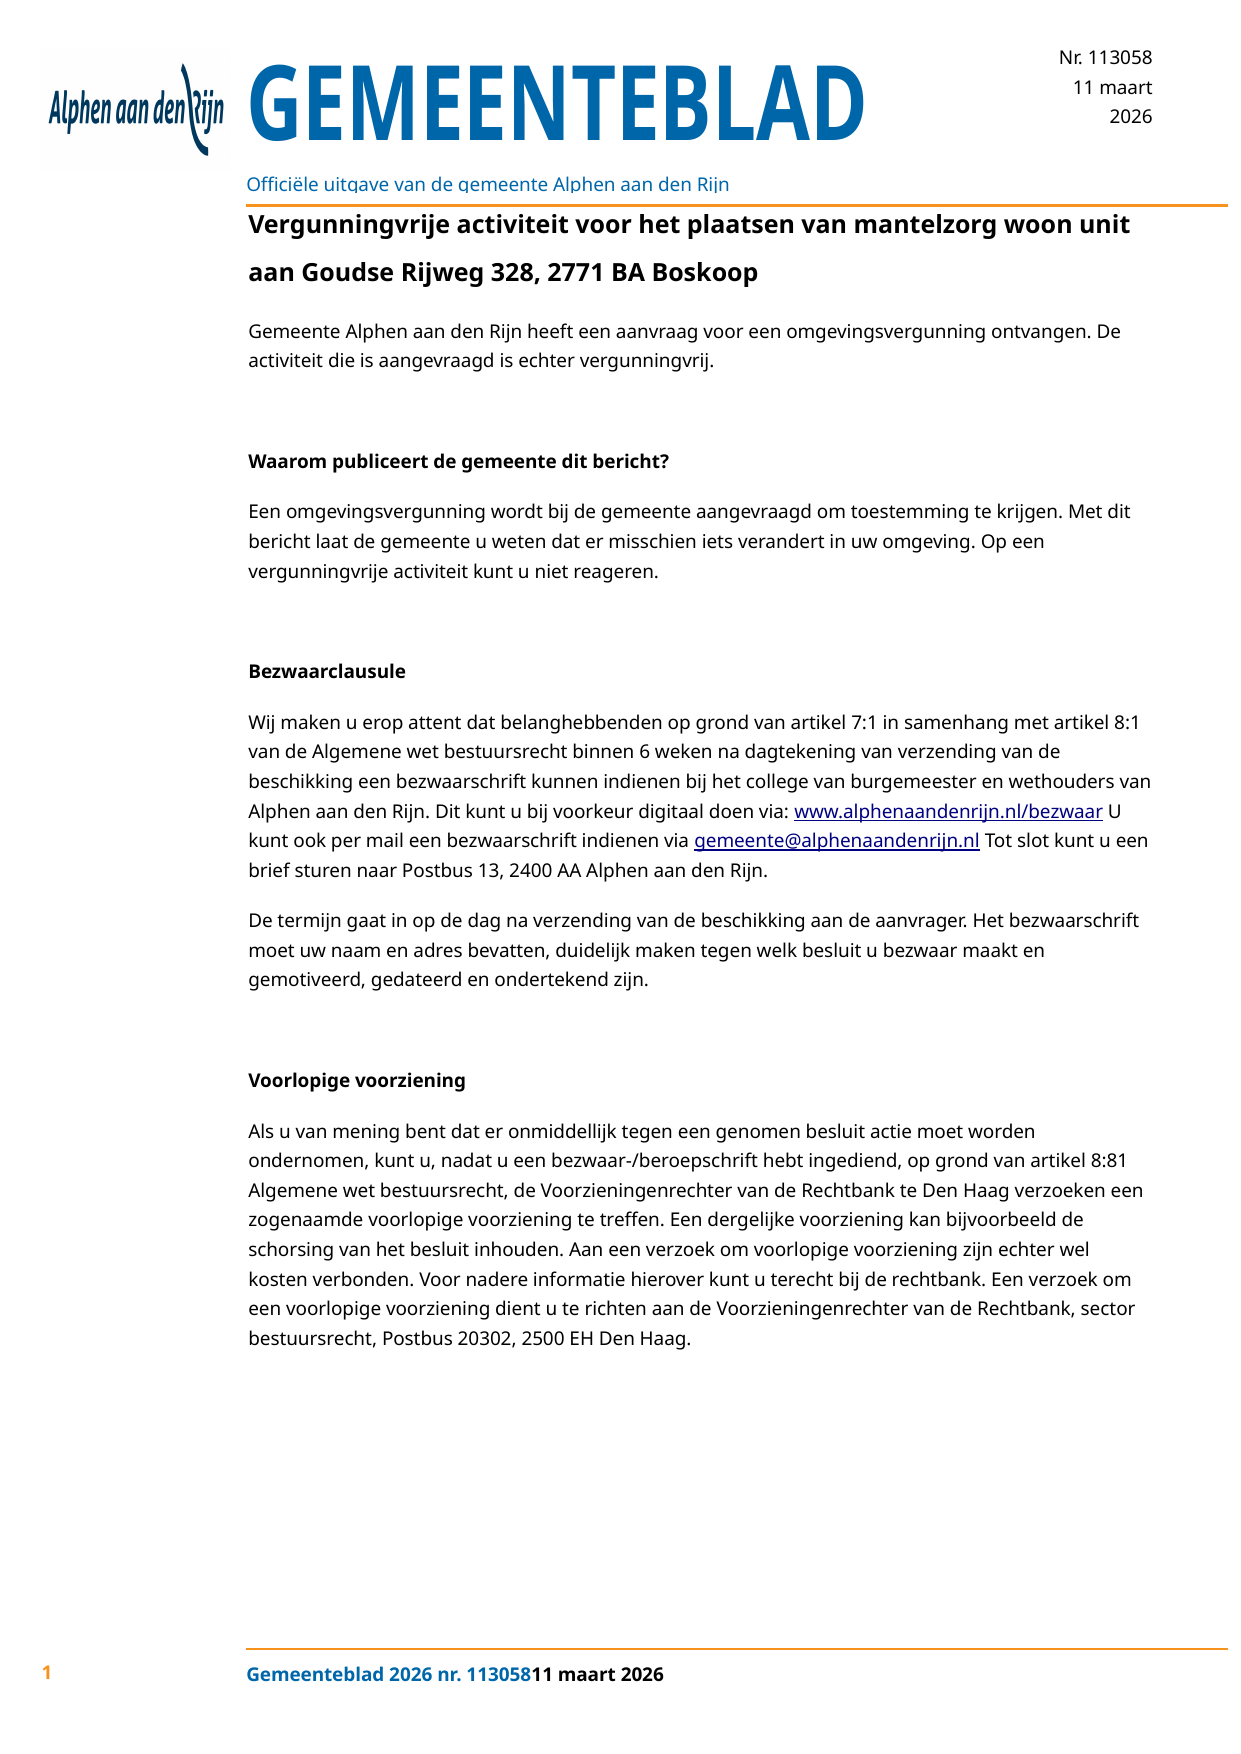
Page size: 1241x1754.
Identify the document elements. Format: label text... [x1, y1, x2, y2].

text Bezwaarclausule [248, 659, 1152, 684]
text Gemeente Alphen aan den Rijn heeft een aanvraag voor een omgevingsvergunning ontvangen. De activiteit die is aangevraagd is echter vergunningvrij. [248, 318, 1152, 373]
text Vergunningvrije activiteit voor het plaatsen van mantelzorg woon unit aan Goudse Rijweg 328, 2771 BA Boskoop [248, 207, 1152, 288]
text Voorlopige voorziening [248, 1067, 1152, 1093]
text Een omgevingsvergunning wordt bij de gemeente aangevraagd om toestemming te krijgen. Met dit bericht laat de gemeente u weten dat er misschien iets verandert in uw omgeving. Op een vergunningvrije activiteit kunt u niet reageren. [248, 499, 1152, 584]
text Waarom publiceert de gemeente dit bericht? [248, 448, 1152, 474]
picture [41, 47, 231, 172]
text Wij maken u erop attent dat belanghebbenden op grond van artikel 7:1 in samenhang met artikel 8:1 van de Algemene wet bestuursrecht binnen 6 weken na dagtekening van verzending van de beschikking een bezwaarschrift kunnen indienen bij het college van burgemeester en wethouders van Alphen aan den Rijn. Dit kunt u bij voorkeur digitaal doen via: www.alphenaandenrijn.nl/bezwaar U kunt ook per mail een bezwaarschrift indienen via gemeente@alphenaandenrijn.nl Tot slot kunt u een brief sturen naar Postbus 13, 2400 AA Alphen aan den Rijn. [248, 709, 1152, 883]
text Als u van mening bent dat er onmiddellijk tegen een genomen besluit actie moet worden ondernomen, kunt u, nadat u een bezwaar-/beroepschrift hebt ingediend, op grond van artikel 8:81 Algemene wet bestuursrecht, de Voorzieningenrechter van de Rechtbank te Den Haag verzoeken een zogenaamde voorlopige voorziening te treffen. Een dergelijke voorziening kan bijvoorbeeld de schorsing van het besluit inhouden. Aan een verzoek om voorlopige voorziening zijn echter wel kosten verbonden. Voor nadere informatie hierover kunt u terecht bij de rechtbank. Een verzoek om een voorlopige voorziening dient u te richten aan de Voorzieningenrechter van de Rechtbank, sector bestuursrecht, Postbus 20302, 2500 EH Den Haag. [248, 1118, 1152, 1351]
text De termijn gaat in op de dag na verzending van de beschikking aan de aanvrager. Het bezwaarschrift moet uw naam en adres bevatten, duidelijk maken tegen welk besluit u bezwaar maakt en gemotiveerd, gedateerd en ondertekend zijn. [248, 907, 1152, 992]
